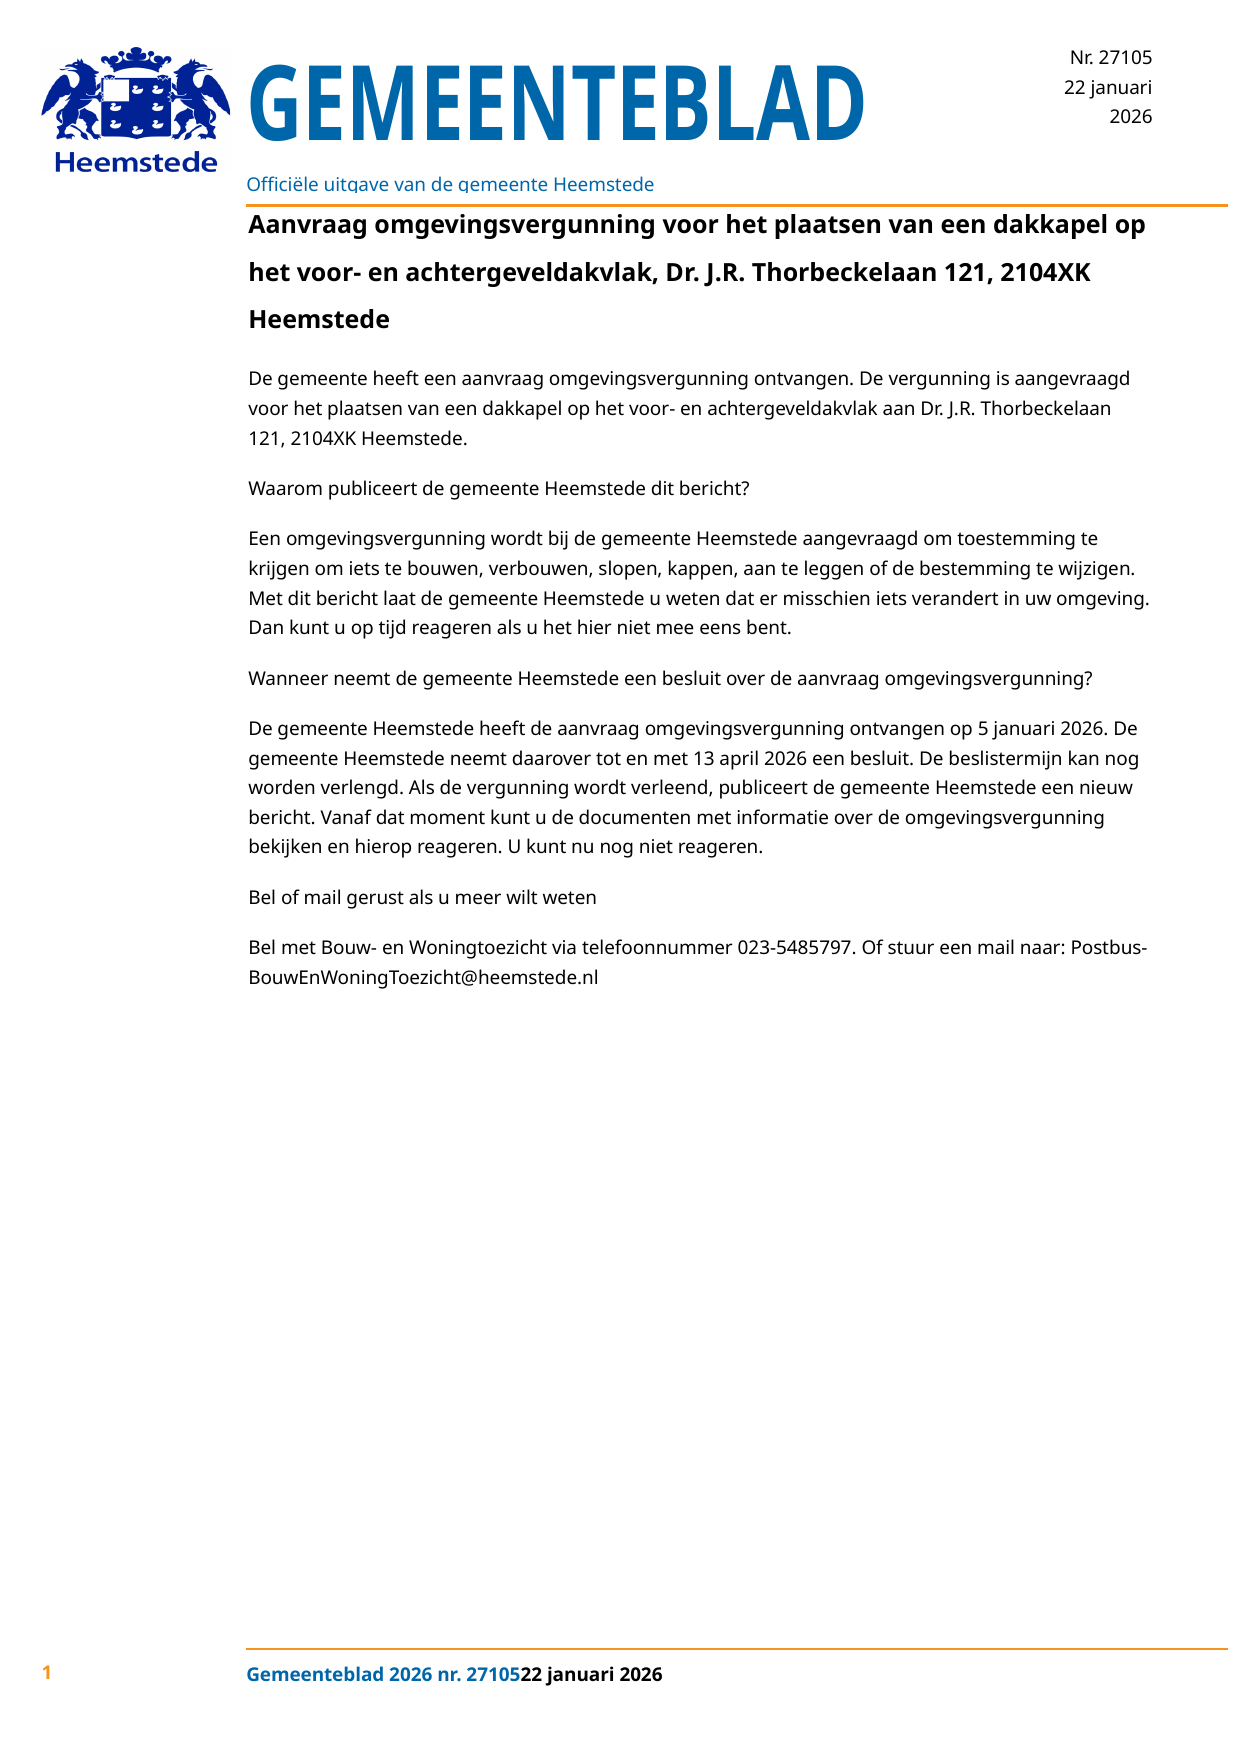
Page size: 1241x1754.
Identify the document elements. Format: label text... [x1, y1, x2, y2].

text Bel met Bouw- en Woningtoezicht via telefoonnummer 023-5485797. Of stuur een mail naar: Postbus-BouwEnWoningToezicht@heemstede.nl [248, 934, 1152, 989]
text Een omgevingsvergunning wordt bij de gemeente Heemstede aangevraagd om toestemming te krijgen om iets te bouwen, verbouwen, slopen, kappen, aan te leggen of de bestemming te wijzigen. Met dit bericht laat de gemeente Heemstede u weten dat er misschien iets verandert in uw omgeving. Dan kunt u op tijd reageren als u het hier niet mee eens bent. [248, 526, 1152, 640]
picture [41, 47, 231, 172]
text Waarom publiceert de gemeente Heemstede dit bericht? [248, 475, 1152, 501]
text De gemeente Heemstede heeft de aanvraag omgevingsvergunning ontvangen op 5 januari 2026. De gemeente Heemstede neemt daarover tot en met 13 april 2026 een besluit. De beslistermijn kan nog worden verlengd. Als de vergunning wordt verleend, publiceert de gemeente Heemstede een nieuw bericht. Vanaf dat moment kunt u de documenten met informatie over de omgevingsvergunning bekijken en hierop reageren. U kunt nu nog niet reageren. [248, 715, 1152, 859]
text De gemeente heeft een aanvraag omgevingsvergunning ontvangen. De vergunning is aangevraagd voor het plaatsen van een dakkapel op het voor- en achtergeveldakvlak aan Dr. J.R. Thorbeckelaan 121, 2104XK Heemstede. [248, 366, 1152, 450]
text Wanneer neemt de gemeente Heemstede een besluit over de aanvraag omgevingsvergunning? [248, 665, 1152, 690]
text Aanvraag omgevingsvergunning voor het plaatsen van een dakkapel op het voor- en achtergeveldakvlak, Dr. J.R. Thorbeckelaan 121, 2104XK Heemstede [248, 207, 1152, 336]
text Bel of mail gerust als u meer wilt weten [248, 884, 1152, 909]
